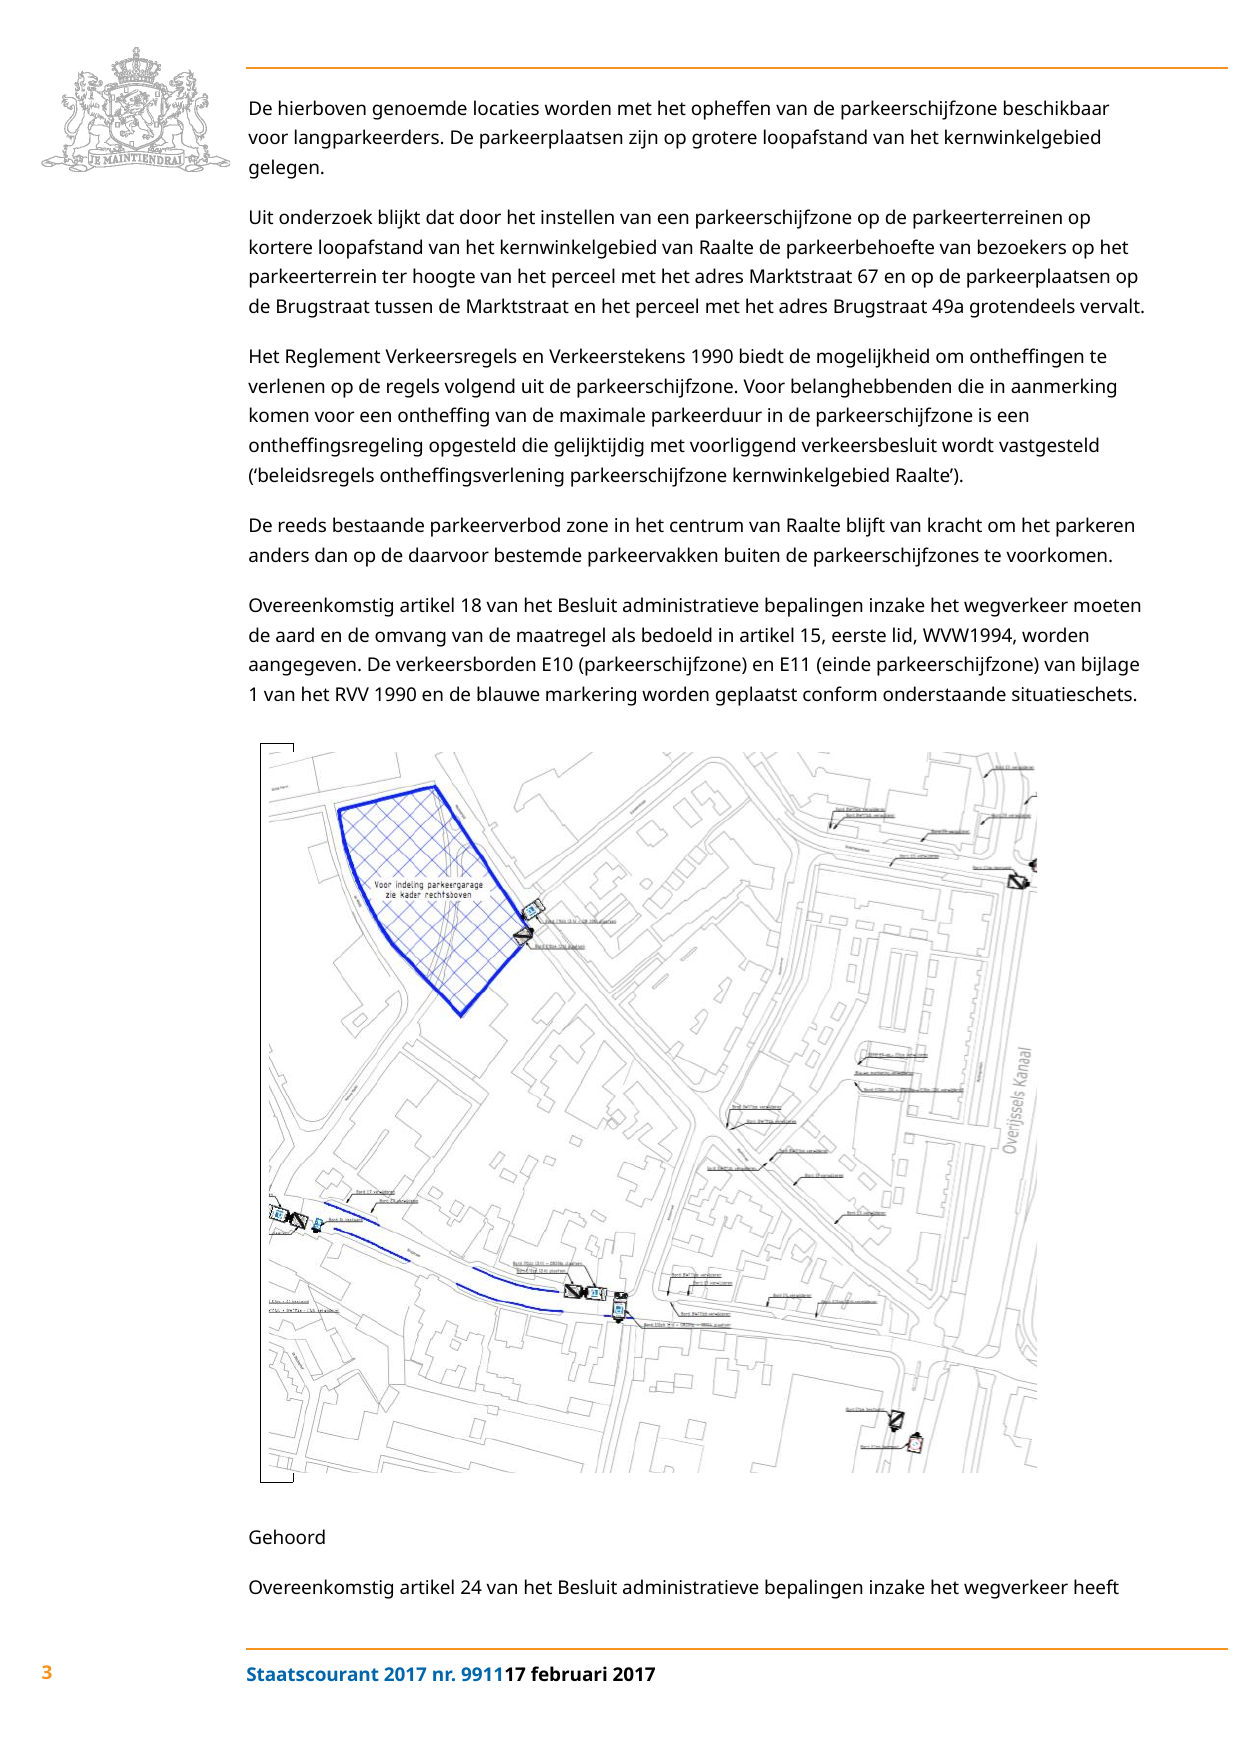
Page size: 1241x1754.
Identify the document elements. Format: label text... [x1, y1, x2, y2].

text Het Reglement Verkeersregels en Verkeerstekens 1990 biedt de mogelijkheid om ontheffingen te verlenen op de regels volgend uit de parkeerschijfzone. Voor belanghebbenden die in aanmerking komen voor een ontheffing van de maximale parkeerduur in de parkeerschijfzone is een ontheffingsregeling opgesteld die gelijktijdig met voorliggend verkeersbesluit wordt vastgesteld (‘beleidsregels ontheffingsverlening parkeerschijfzone kernwinkelgebied Raalte’). [248, 343, 1152, 488]
text Overeenkomstig artikel 24 van het Besluit administratieve bepalingen inzake het wegverkeer heeft [248, 1574, 1152, 1600]
text De reeds bestaande parkeerverbod zone in het centrum van Raalte blijft van kracht om het parkeren anders dan op de daarvoor bestemde parkeervakken buiten de parkeerschijfzones te voorkomen. [248, 512, 1152, 568]
picture [41, 47, 231, 172]
text Gehoord [248, 1524, 1152, 1550]
text De hierboven genoemde locaties worden met het opheffen van de parkeerschijfzone beschikbaar voor langparkeerders. De parkeerplaatsen zijn op grotere loopafstand van het kernwinkelgebied gelegen. [248, 95, 1152, 180]
text Overeenkomstig artikel 18 van het Besluit administratieve bepalingen inzake het wegverkeer moeten de aard en de omvang van de maatregel als bedoeld in artikel 15, eerste lid, WVW1994, worden aangegeven. De verkeersborden E10 (parkeerschijfzone) en E11 (einde parkeerschijfzone) van bijlage 1 van het RVV 1990 en de blauwe markering worden geplaatst conform onderstaande situatieschets. [248, 592, 1152, 707]
picture [268, 752, 1038, 1473]
text Uit onderzoek blijkt dat door het instellen van een parkeerschijfzone op de parkeerterreinen op kortere loopafstand van het kernwinkelgebied van Raalte de parkeerbehoefte van bezoekers op het parkeerterrein ter hoogte van het perceel met het adres Marktstraat 67 en op de parkeerplaatsen op de Brugstraat tussen de Marktstraat en het perceel met het adres Brugstraat 49a grotendeels vervalt. [248, 204, 1152, 319]
